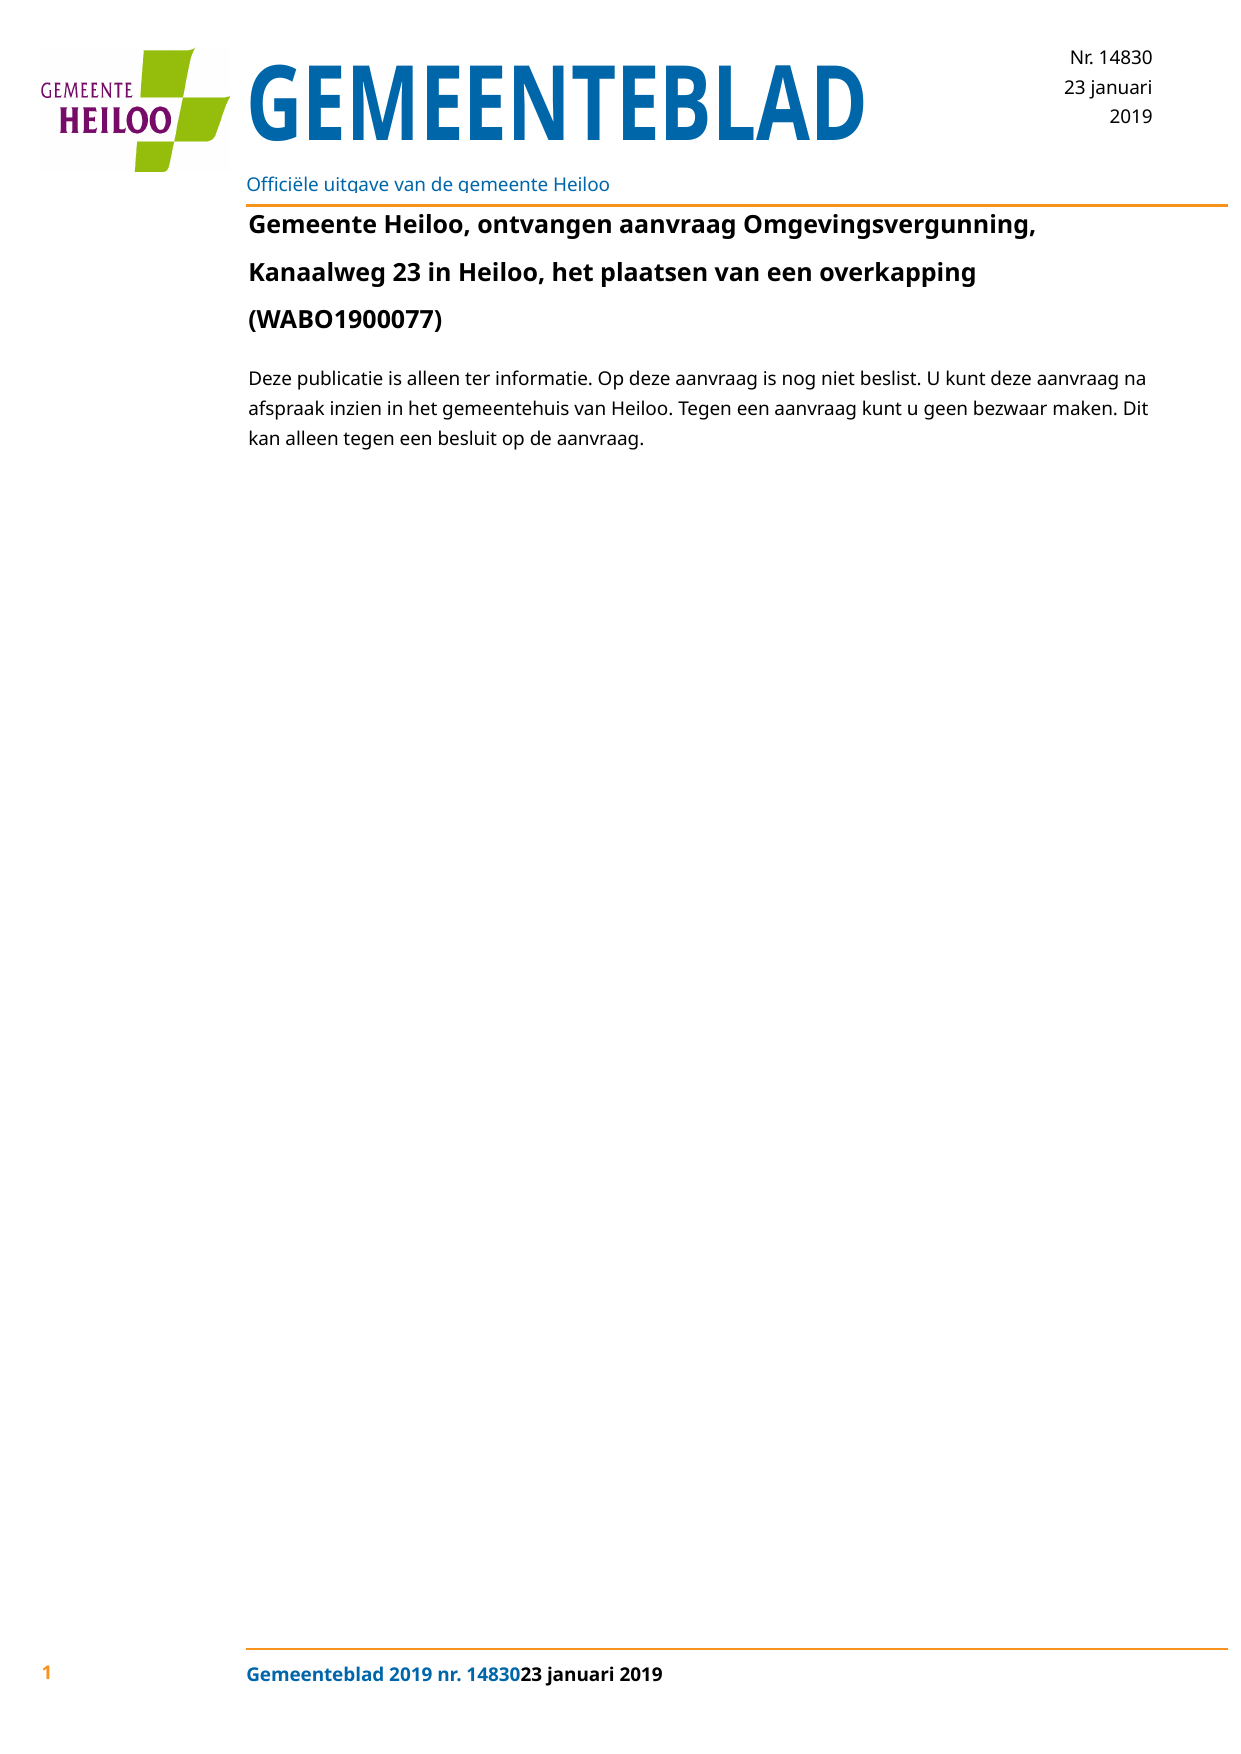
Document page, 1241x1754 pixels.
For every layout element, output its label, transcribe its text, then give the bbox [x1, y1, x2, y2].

picture [41, 47, 231, 172]
text Gemeente Heiloo, ontvangen aanvraag Omgevingsvergunning, Kanaalweg 23 in Heiloo, het plaatsen van een overkapping (WABO1900077) [248, 207, 1152, 336]
text Deze publicatie is alleen ter informatie. Op deze aanvraag is nog niet beslist. U kunt deze aanvraag na afspraak inzien in het gemeentehuis van Heiloo. Tegen een aanvraag kunt u geen bezwaar maken. Dit kan alleen tegen een besluit op de aanvraag. [248, 366, 1152, 450]
